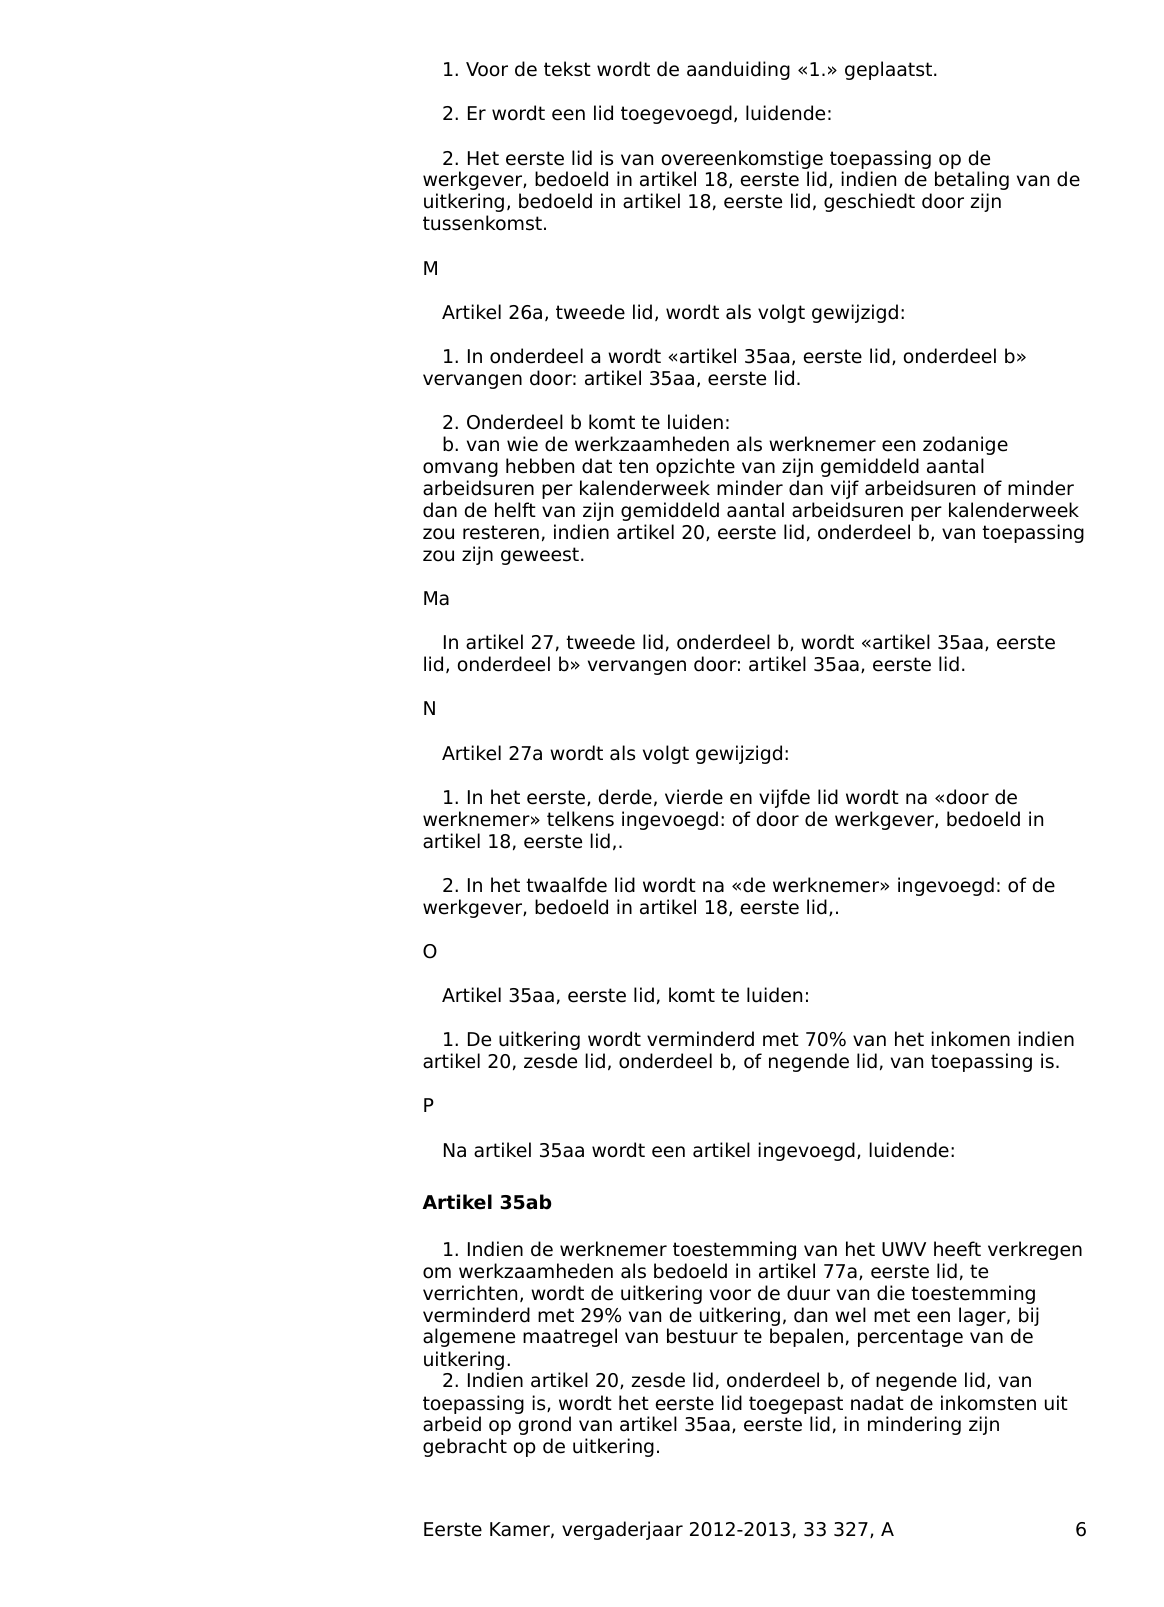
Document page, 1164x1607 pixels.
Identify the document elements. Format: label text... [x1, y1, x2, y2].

text 1. De uitkering wordt verminderd met 70% van het inkomen indien artikel 20, zesde lid, onderdeel b, of negende lid, van toepassing is. [422, 1029, 1087, 1073]
text 2. In het twaalfde lid wordt na «de werknemer» ingevoegd: of de werkgever, bedoeld in artikel 18, eerste lid,. [422, 875, 1087, 919]
text 1. Voor de tekst wordt de aanduiding «1.» geplaatst. [422, 59, 1087, 81]
text Artikel 26a, tweede lid, wordt als volgt gewijzigd: [422, 302, 1087, 324]
text 2. Onderdeel b komt te luiden: [422, 412, 1087, 434]
text 2. Het eerste lid is van overeenkomstige toepassing op de werkgever, bedoeld in artikel 18, eerste lid, indien de betaling van de uitkering, bedoeld in artikel 18, eerste lid, geschiedt door zijn tussenkomst. [422, 147, 1087, 235]
text In artikel 27, tweede lid, onderdeel b, wordt «artikel 35aa, eerste lid, onderdeel b» vervangen door: artikel 35aa, eerste lid. [422, 632, 1087, 676]
text O [422, 941, 1087, 963]
text M [422, 257, 1087, 279]
text Ma [422, 588, 1087, 610]
text 2. Indien artikel 20, zesde lid, onderdeel b, of negende lid, van toepassing is, wordt het eerste lid toegepast nadat de inkomsten uit arbeid op grond van artikel 35aa, eerste lid, in mindering zijn gebracht op de uitkering. [422, 1370, 1087, 1458]
text b. van wie de werkzaamheden als werknemer een zodanige omvang hebben dat ten opzichte van zijn gemiddeld aantal arbeidsuren per kalenderweek minder dan vijf arbeidsuren of minder dan de helft van zijn gemiddeld aantal arbeidsuren per kalenderweek zou resteren, indien artikel 20, eerste lid, onderdeel b, van toepassing zou zijn geweest. [422, 434, 1087, 566]
text 1. In het eerste, derde, vierde en vijfde lid wordt na «door de werknemer» telkens ingevoegd: of door de werkgever, bedoeld in artikel 18, eerste lid,. [422, 787, 1087, 853]
text Artikel 27a wordt als volgt gewijzigd: [422, 742, 1087, 764]
text 2. Er wordt een lid toegevoegd, luidende: [422, 103, 1087, 125]
text 1. Indien de werknemer toestemming van het UWV heeft verkregen om werkzaamheden als bedoeld in artikel 77a, eerste lid, te verrichten, wordt de uitkering voor de duur van die toestemming verminderd met 29% van de uitkering, dan wel met een lager, bij algemene maatregel van bestuur te bepalen, percentage van de uitkering. [422, 1238, 1087, 1370]
subtitle Artikel 35ab [422, 1192, 1087, 1213]
text N [422, 698, 1087, 720]
text Artikel 35aa, eerste lid, komt te luiden: [422, 985, 1087, 1007]
text 1. In onderdeel a wordt «artikel 35aa, eerste lid, onderdeel b» vervangen door: artikel 35aa, eerste lid. [422, 346, 1087, 390]
text P [422, 1095, 1087, 1117]
text Na artikel 35aa wordt een artikel ingevoegd, luidende: [422, 1139, 1087, 1162]
